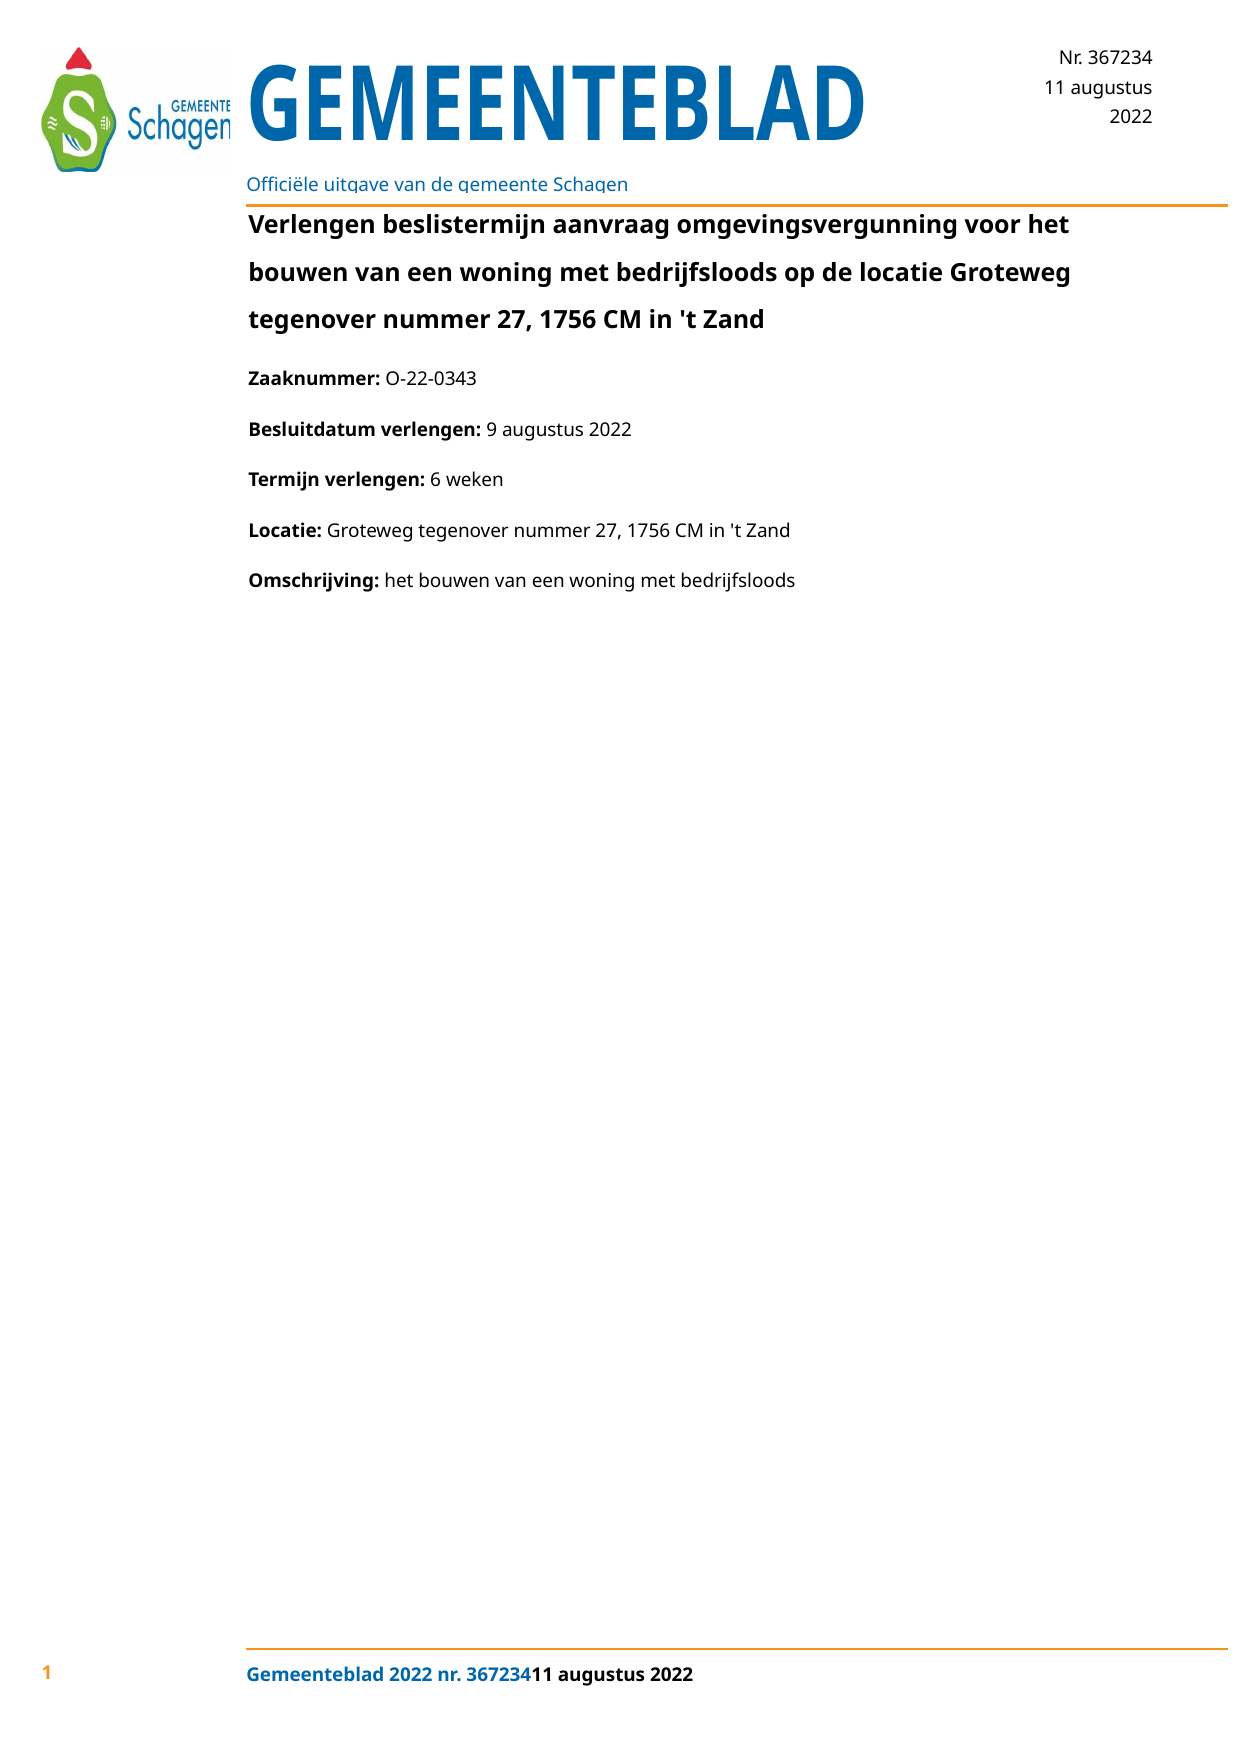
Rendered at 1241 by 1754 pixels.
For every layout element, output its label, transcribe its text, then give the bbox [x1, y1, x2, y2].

picture [41, 47, 231, 172]
text Omschrijving: het bouwen van een woning met bedrijfsloods [248, 567, 1152, 593]
text Termijn verlengen: 6 weken [248, 466, 1152, 492]
text Besluitdatum verlengen: 9 augustus 2022 [248, 416, 1152, 442]
text Verlengen beslistermijn aanvraag omgevingsvergunning voor het bouwen van een woning met bedrijfsloods op de locatie Groteweg tegenover nummer 27, 1756 CM in 't Zand [248, 207, 1152, 336]
text Zaaknummer: O-22-0343 [248, 366, 1152, 391]
text Locatie: Groteweg tegenover nummer 27, 1756 CM in 't Zand [248, 517, 1152, 542]
